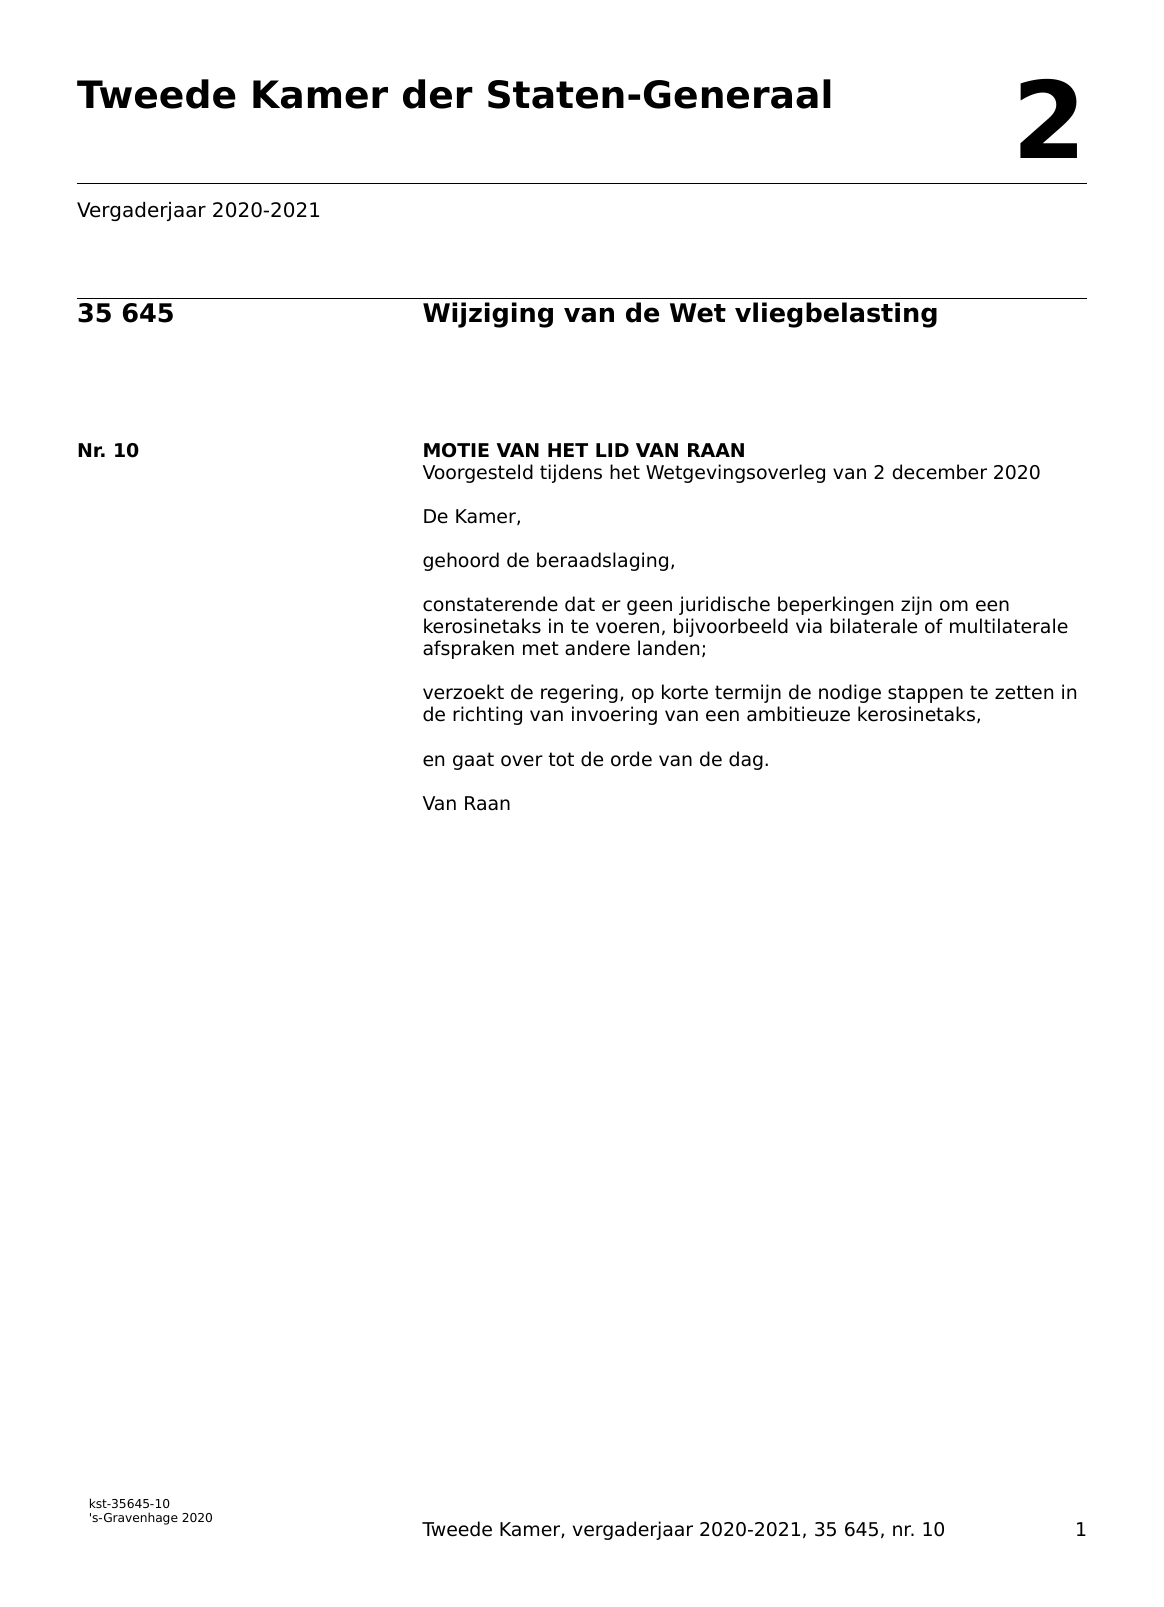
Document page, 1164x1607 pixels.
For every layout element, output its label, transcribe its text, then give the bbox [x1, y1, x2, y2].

text Voorgesteld tijdens het Wetgevingsoverleg van 2 december 2020 [422, 462, 1087, 484]
text 's-Gravenhage 2020 [88, 1511, 323, 1525]
text en gaat over tot de orde van de dag. [422, 748, 1087, 770]
text De Kamer, [422, 506, 1087, 528]
table_header Tweede Kamer der Staten-Generaal [77, 59, 886, 183]
subtitle Nr. 10 MOTIE VAN HET LID VAN RAAN [77, 440, 1087, 462]
table_header 2 [886, 59, 1087, 183]
text verzoekt de regering, op korte termijn de nodige stappen te zetten in de richting van invoering van een ambitieuze kerosinetaks, [422, 682, 1087, 726]
subtitle 35 645 Wijziging van de Wet vliegbelasting [77, 299, 1087, 329]
table_cell Vergaderjaar 2020-2021 [77, 184, 1087, 298]
text kst-35645-10 [88, 1497, 323, 1511]
text gehoord de beraadslaging, [422, 550, 1087, 572]
text Van Raan [422, 793, 1087, 814]
text constaterende dat er geen juridische beperkingen zijn om een kerosinetaks in te voeren, bijvoorbeeld via bilaterale of multilaterale afspraken met andere landen; [422, 594, 1087, 660]
